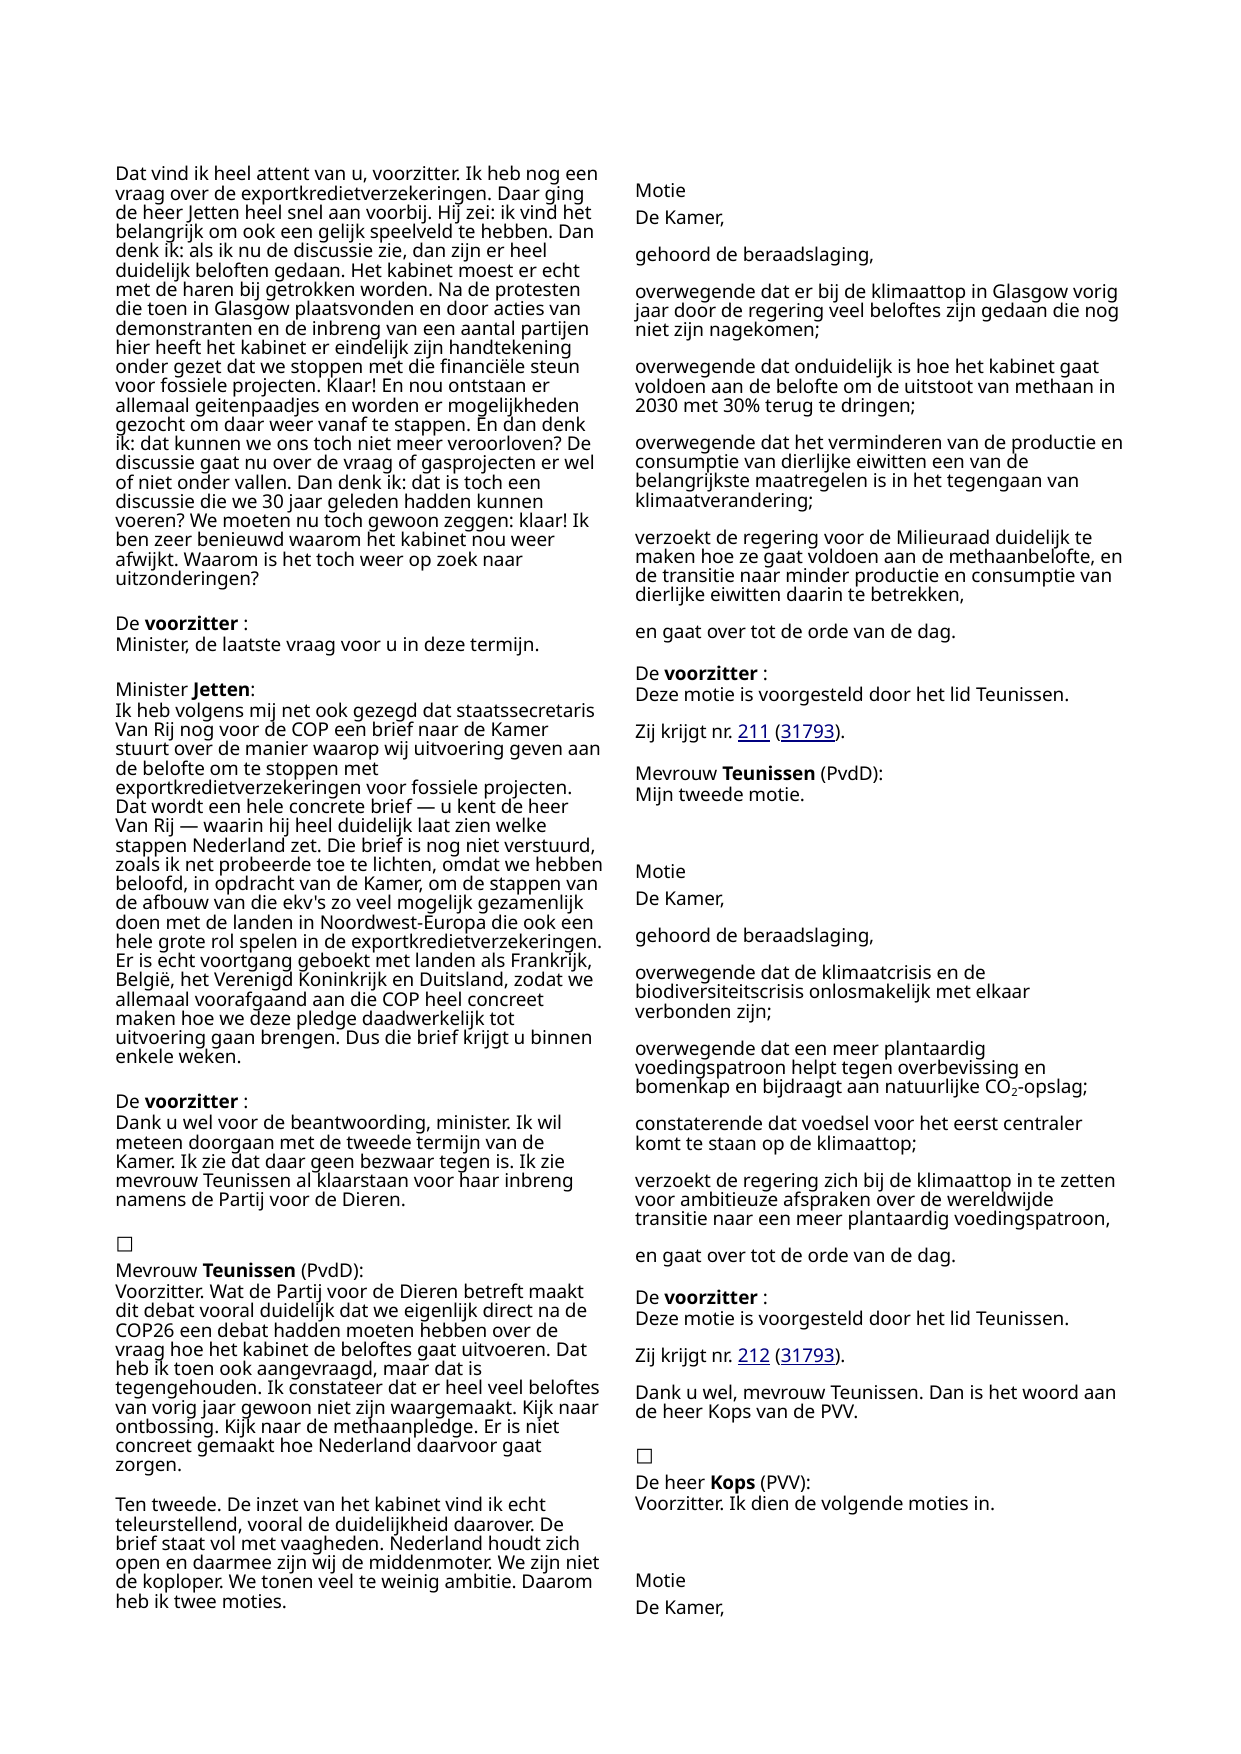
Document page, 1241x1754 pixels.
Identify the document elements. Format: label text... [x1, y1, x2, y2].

text Minister, de laatste vraag voor u in deze termijn. [115, 636, 605, 655]
text Deze motie is voorgesteld door het lid Teunissen. [635, 686, 1125, 705]
text en gaat over tot de orde van de dag. [635, 623, 1125, 643]
text De heer Kops (PVV): [635, 1469, 1125, 1495]
text verzoekt de regering voor de Milieuraad duidelijk te maken hoe ze gaat voldoen aan de methaanbelofte, en de transitie naar minder productie en consumptie van dierlijke eiwitten daarin te betrekken, [635, 529, 1125, 606]
text overwegende dat het verminderen van de productie en consumptie van dierlijke eiwitten een van de belangrijkste maatregelen is in het tegengaan van klimaatverandering; [635, 434, 1125, 511]
text Ik heb volgens mij net ook gezegd dat staatssecretaris Van Rij nog voor de COP een brief naar de Kamer stuurt over de manier waarop wij uitvoering geven aan de belofte om te stoppen met exportkredietverzekeringen voor fossiele projecten. Dat wordt een hele concrete brief — u kent de heer Van Rij — waarin hij heel duidelijk laat zien welke stappen Nederland zet. Die brief is nog niet verstuurd, zoals ik net probeerde toe te lichten, omdat we hebben beloofd, in opdracht van de Kamer, om de stappen van de afbouw van die ekv's zo veel mogelijk gezamenlijk doen met de landen in Noordwest-Europa die ook een hele grote rol spelen in de exportkredietverzekeringen. Er is echt voortgang geboekt met landen als Frankrijk, België, het Verenigd Koninkrijk en Duitsland, zodat we allemaal voorafgaand aan die COP heel concreet maken hoe we deze pledge daadwerkelijk tot uitvoering gaan brengen. Dus die brief krijgt u binnen enkele weken. [115, 702, 605, 1068]
text Zij krijgt nr. 211 (31793). [635, 723, 1125, 742]
text Deze motie is voorgesteld door het lid Teunissen. [635, 1310, 1125, 1329]
text Ten tweede. De inzet van het kabinet vind ik echt teleurstellend, vooral de duidelijkheid daarover. De brief staat vol met vaagheden. Nederland houdt zich open en daarmee zijn wij de middenmoter. We zijn niet de koploper. We tonen veel te weinig ambitie. Daarom heb ik twee moties. [115, 1496, 605, 1612]
text De voorzitter : [635, 660, 1125, 686]
text Mijn tweede motie. [635, 786, 1125, 805]
text constaterende dat voedsel voor het eerst centraler komt te staan op de klimaattop; [635, 1115, 1125, 1154]
text overwegende dat een meer plantaardig voedingspatroon helpt tegen overbevissing en bomenkap en bijdraagt aan natuurlijke CO2-opslag; [635, 1040, 1125, 1098]
text Mevrouw Teunissen (PvdD): [635, 760, 1125, 786]
text De voorzitter : [635, 1284, 1125, 1310]
text verzoekt de regering zich bij de klimaattop in te zetten voor ambitieuze afspraken over de wereldwijde transitie naar een meer plantaardig voedingspatroon, [635, 1172, 1125, 1229]
text Motie [635, 177, 1125, 203]
text De Kamer, [635, 1599, 1125, 1618]
text overwegende dat onduidelijk is hoe het kabinet gaat voldoen aan de belofte om de uitstoot van methaan in 2030 met 30% terug te dringen; [635, 358, 1125, 416]
text overwegende dat de klimaatcrisis en de biodiversiteitscrisis onlosmakelijk met elkaar verbonden zijn; [635, 964, 1125, 1022]
text en gaat over tot de orde van de dag. [635, 1247, 1125, 1266]
text gehoord de beraadslaging, [635, 927, 1125, 947]
text De voorzitter : [115, 610, 605, 636]
text Dank u wel, mevrouw Teunissen. Dan is het woord aan de heer Kops van de PVV. [635, 1384, 1125, 1422]
text Motie [635, 859, 1125, 884]
text gehoord de beraadslaging, [635, 246, 1125, 265]
text De Kamer, [635, 890, 1125, 909]
text Motie [635, 1567, 1125, 1593]
text De Kamer, [635, 209, 1125, 228]
text overwegende dat er bij de klimaattop in Glasgow vorig jaar door de regering veel beloftes zijn gedaan die nog niet zijn nagekomen; [635, 283, 1125, 341]
text De voorzitter : [115, 1089, 605, 1114]
text Dat vind ik heel attent van u, voorzitter. Ik heb nog een vraag over de exportkredietverzekeringen. Daar ging de heer Jetten heel snel aan voorbij. Hij zei: ik vind het belangrijk om ook een gelijk speelveld te hebben. Dan denk ik: als ik nu de discussie zie, dan zijn er heel duidelijk beloften gedaan. Het kabinet moest er echt met de haren bij getrokken worden. Na de protesten die toen in Glasgow plaatsvonden en door acties van demonstranten en de inbreng van een aantal partijen hier heeft het kabinet er eindelijk zijn handtekening onder gezet dat we stoppen met die financiële steun voor fossiele projecten. Klaar! En nou ontstaan er allemaal geitenpaadjes en worden er mogelijkheden gezocht om daar weer vanaf te stappen. En dan denk ik: dat kunnen we ons toch niet meer veroorloven? De discussie gaat nu over de vraag of gasprojecten er wel of niet onder vallen. Dan denk ik: dat is toch een discussie die we 30 jaar geleden hadden kunnen voeren? We moeten nu toch gewoon zeggen: klaar! Ik ben zeer benieuwd waarom het kabinet nou weer afwijkt. Waarom is het toch weer op zoek naar uitzonderingen? [115, 165, 605, 589]
text ⬜ [115, 1232, 605, 1257]
text Mevrouw Teunissen (PvdD): [115, 1257, 605, 1283]
text ⬜ [635, 1443, 1125, 1469]
text Voorzitter. Wat de Partij voor de Dieren betreft maakt dit debat vooral duidelijk dat we eigenlijk direct na de COP26 een debat hadden moeten hebben over de vraag hoe het kabinet de beloftes gaat uitvoeren. Dat heb ik toen ook aangevraagd, maar dat is tegengehouden. Ik constateer dat er heel veel beloftes van vorig jaar gewoon niet zijn waargemaakt. Kijk naar ontbossing. Kijk naar de methaanpledge. Er is niet concreet gemaakt hoe Nederland daarvoor gaat zorgen. [115, 1283, 605, 1476]
text Zij krijgt nr. 212 (31793). [635, 1347, 1125, 1366]
text Dank u wel voor de beantwoording, minister. Ik wil meteen doorgaan met de tweede termijn van de Kamer. Ik zie dat daar geen bezwaar tegen is. Ik zie mevrouw Teunissen al klaarstaan voor haar inbreng namens de Partij voor de Dieren. [115, 1114, 605, 1211]
text Minister Jetten: [115, 676, 605, 702]
text Voorzitter. Ik dien de volgende moties in. [635, 1495, 1125, 1514]
